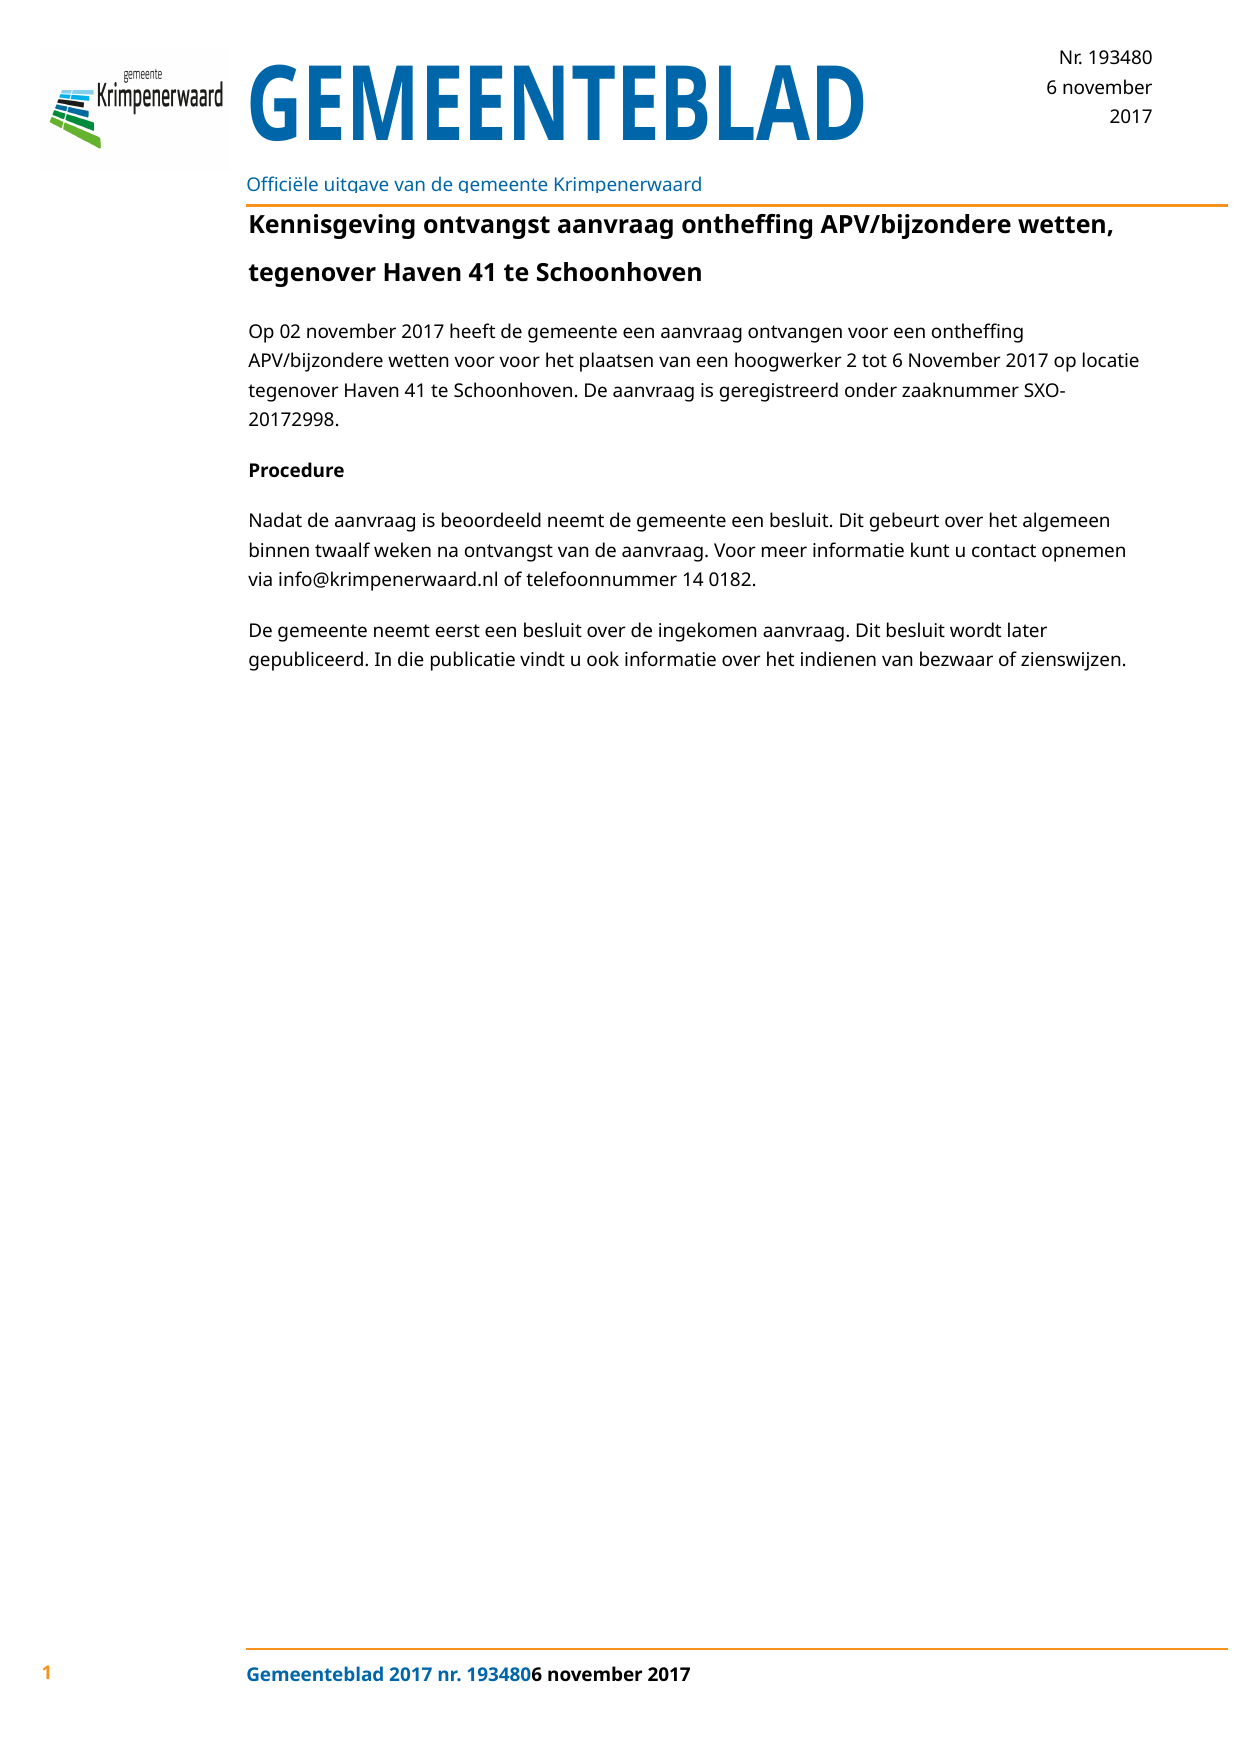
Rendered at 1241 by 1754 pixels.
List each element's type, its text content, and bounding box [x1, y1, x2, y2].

text Kennisgeving ontvangst aanvraag ontheffing APV/bijzondere wetten, tegenover Haven 41 te Schoonhoven [248, 207, 1152, 288]
picture [41, 47, 231, 172]
text Procedure [248, 457, 1152, 483]
text De gemeente neemt eerst een besluit over de ingekomen aanvraag. Dit besluit wordt later gepubliceerd. In die publicatie vindt u ook informatie over het indienen van bezwaar of zienswijzen. [248, 617, 1152, 672]
text Nadat de aanvraag is beoordeeld neemt de gemeente een besluit. Dit gebeurt over het algemeen binnen twaalf weken na ontvangst van de aanvraag. Voor meer informatie kunt u contact opnemen via info@krimpenerwaard.nl of telefoonnummer 14 0182. [248, 507, 1152, 592]
text Op 02 november 2017 heeft de gemeente een aanvraag ontvangen voor een ontheffing APV/bijzondere wetten voor voor het plaatsen van een hoogwerker 2 tot 6 November 2017 op locatie tegenover Haven 41 te Schoonhoven. De aanvraag is geregistreerd onder zaaknummer SXO-20172998. [248, 318, 1152, 432]
